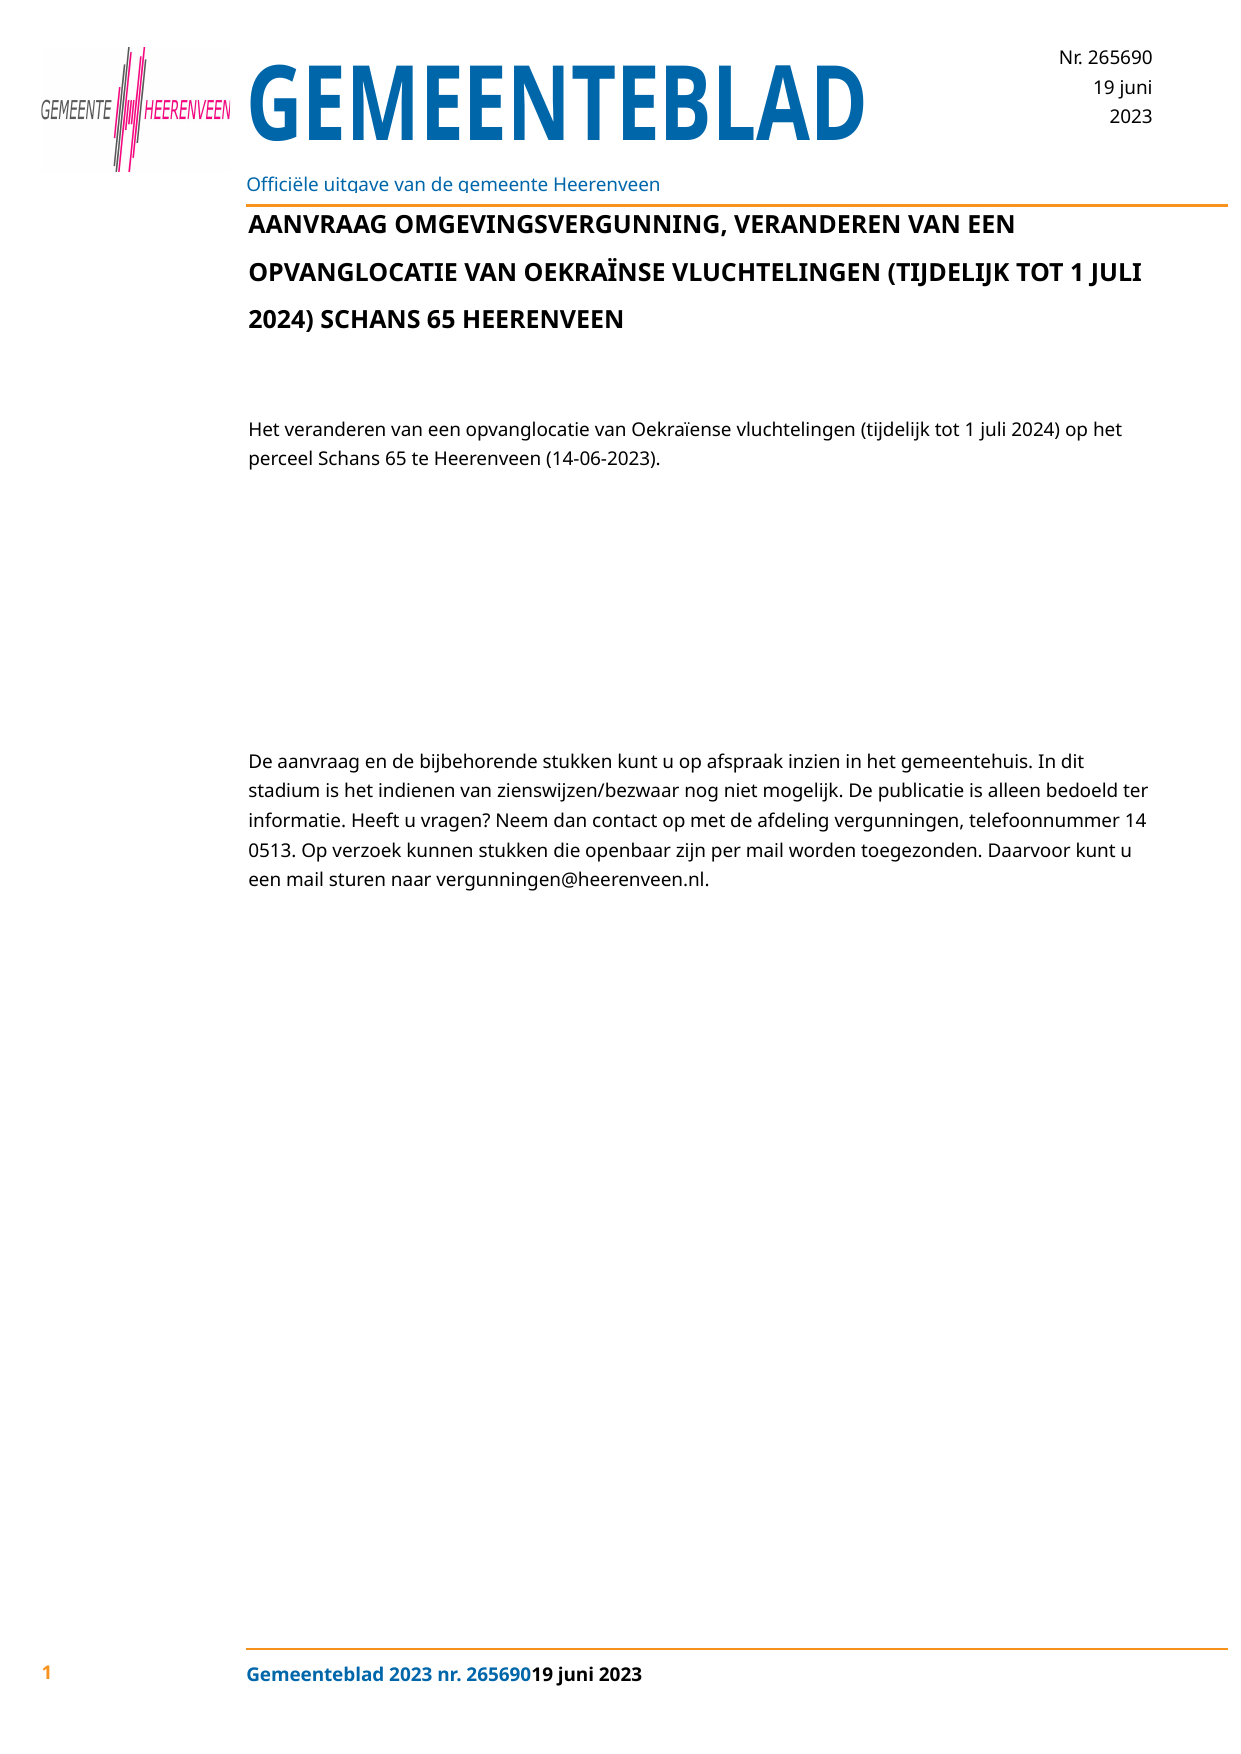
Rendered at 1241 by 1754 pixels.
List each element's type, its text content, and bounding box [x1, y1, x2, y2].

text Het veranderen van een opvanglocatie van Oekraïense vluchtelingen (tijdelijk tot 1 juli 2024) op het perceel Schans 65 te Heerenveen (14-06-2023). [248, 416, 1152, 471]
picture [41, 47, 231, 172]
text De aanvraag en de bijbehorende stukken kunt u op afspraak inzien in het gemeentehuis. In dit stadium is het indienen van zienswijzen/bezwaar nog niet mogelijk. De publicatie is alleen bedoeld ter informatie. Heeft u vragen? Neem dan contact op met de afdeling vergunningen, telefoonnummer 14 0513. Op verzoek kunnen stukken die openbaar zijn per mail worden toegezonden. Daarvoor kunt u een mail sturen naar vergunningen@heerenveen.nl. [248, 748, 1152, 892]
text AANVRAAG OMGEVINGSVERGUNNING, VERANDEREN VAN EEN OPVANGLOCATIE VAN OEKRAÏNSE VLUCHTELINGEN (TIJDELIJK TOT 1 JULI 2024) SCHANS 65 HEERENVEEN [248, 207, 1152, 336]
